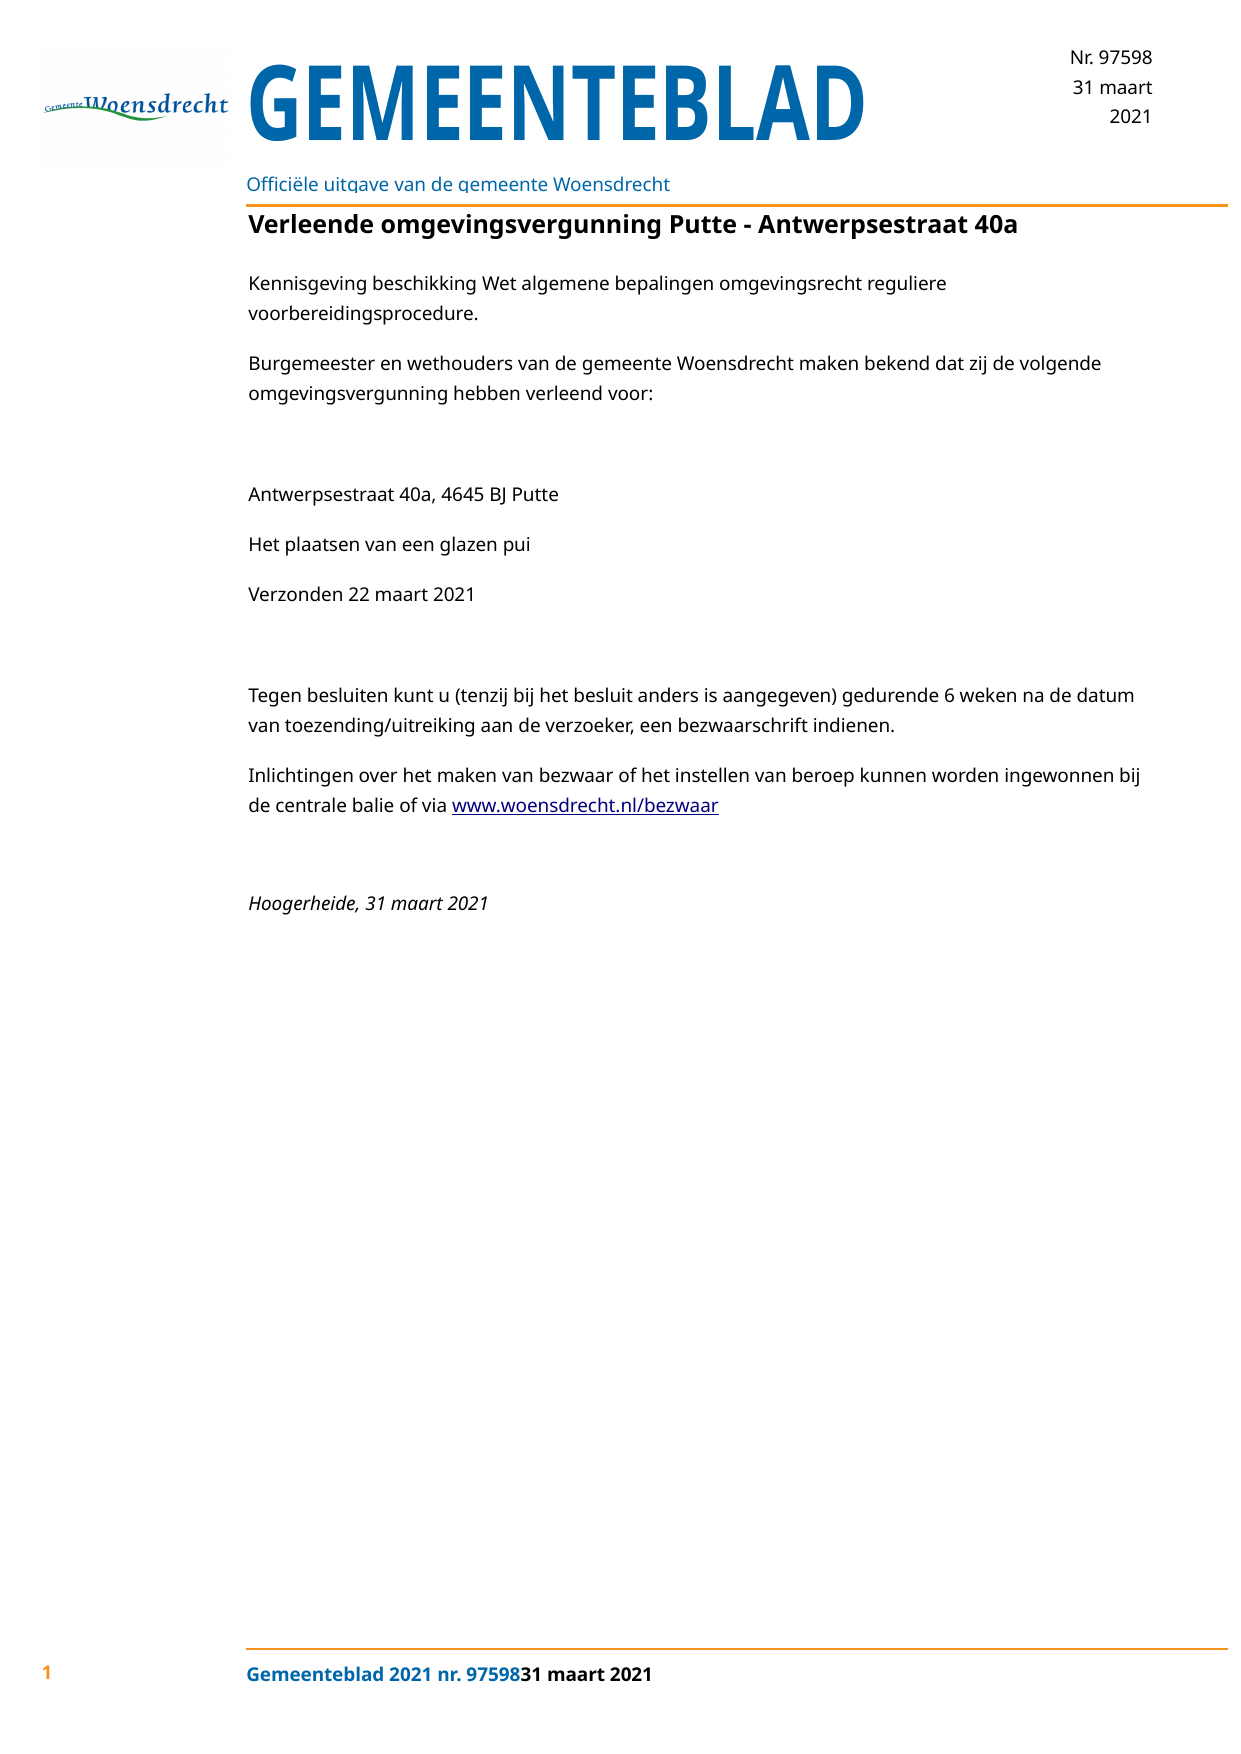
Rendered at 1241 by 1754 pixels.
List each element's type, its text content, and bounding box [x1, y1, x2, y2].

text Tegen besluiten kunt u (tenzij bij het besluit anders is aangegeven) gedurende 6 weken na de datum van toezending/uitreiking aan de verzoeker, een bezwaarschrift indienen. [248, 682, 1152, 738]
text Burgemeester en wethouders van de gemeente Woensdrecht maken bekend dat zij de volgende omgevingsvergunning hebben verleend voor: [248, 350, 1152, 406]
text Verleende omgevingsvergunning Putte - Antwerpsestraat 40a [248, 207, 1152, 241]
text Het plaatsen van een glazen pui [248, 531, 1152, 557]
picture [41, 47, 231, 172]
text Antwerpsestraat 40a, 4645 BJ Putte [248, 481, 1152, 506]
text Inlichtingen over het maken van bezwaar of het instellen van beroep kunnen worden ingewonnen bij de centrale balie of via www.woensdrecht.nl/bezwaar [248, 762, 1152, 818]
text Hoogerheide, 31 maart 2021 [248, 890, 1152, 916]
text Verzonden 22 maart 2021 [248, 582, 1152, 607]
text Kennisgeving beschikking Wet algemene bepalingen omgevingsrecht reguliere voorbereidingsprocedure. [248, 270, 1152, 326]
